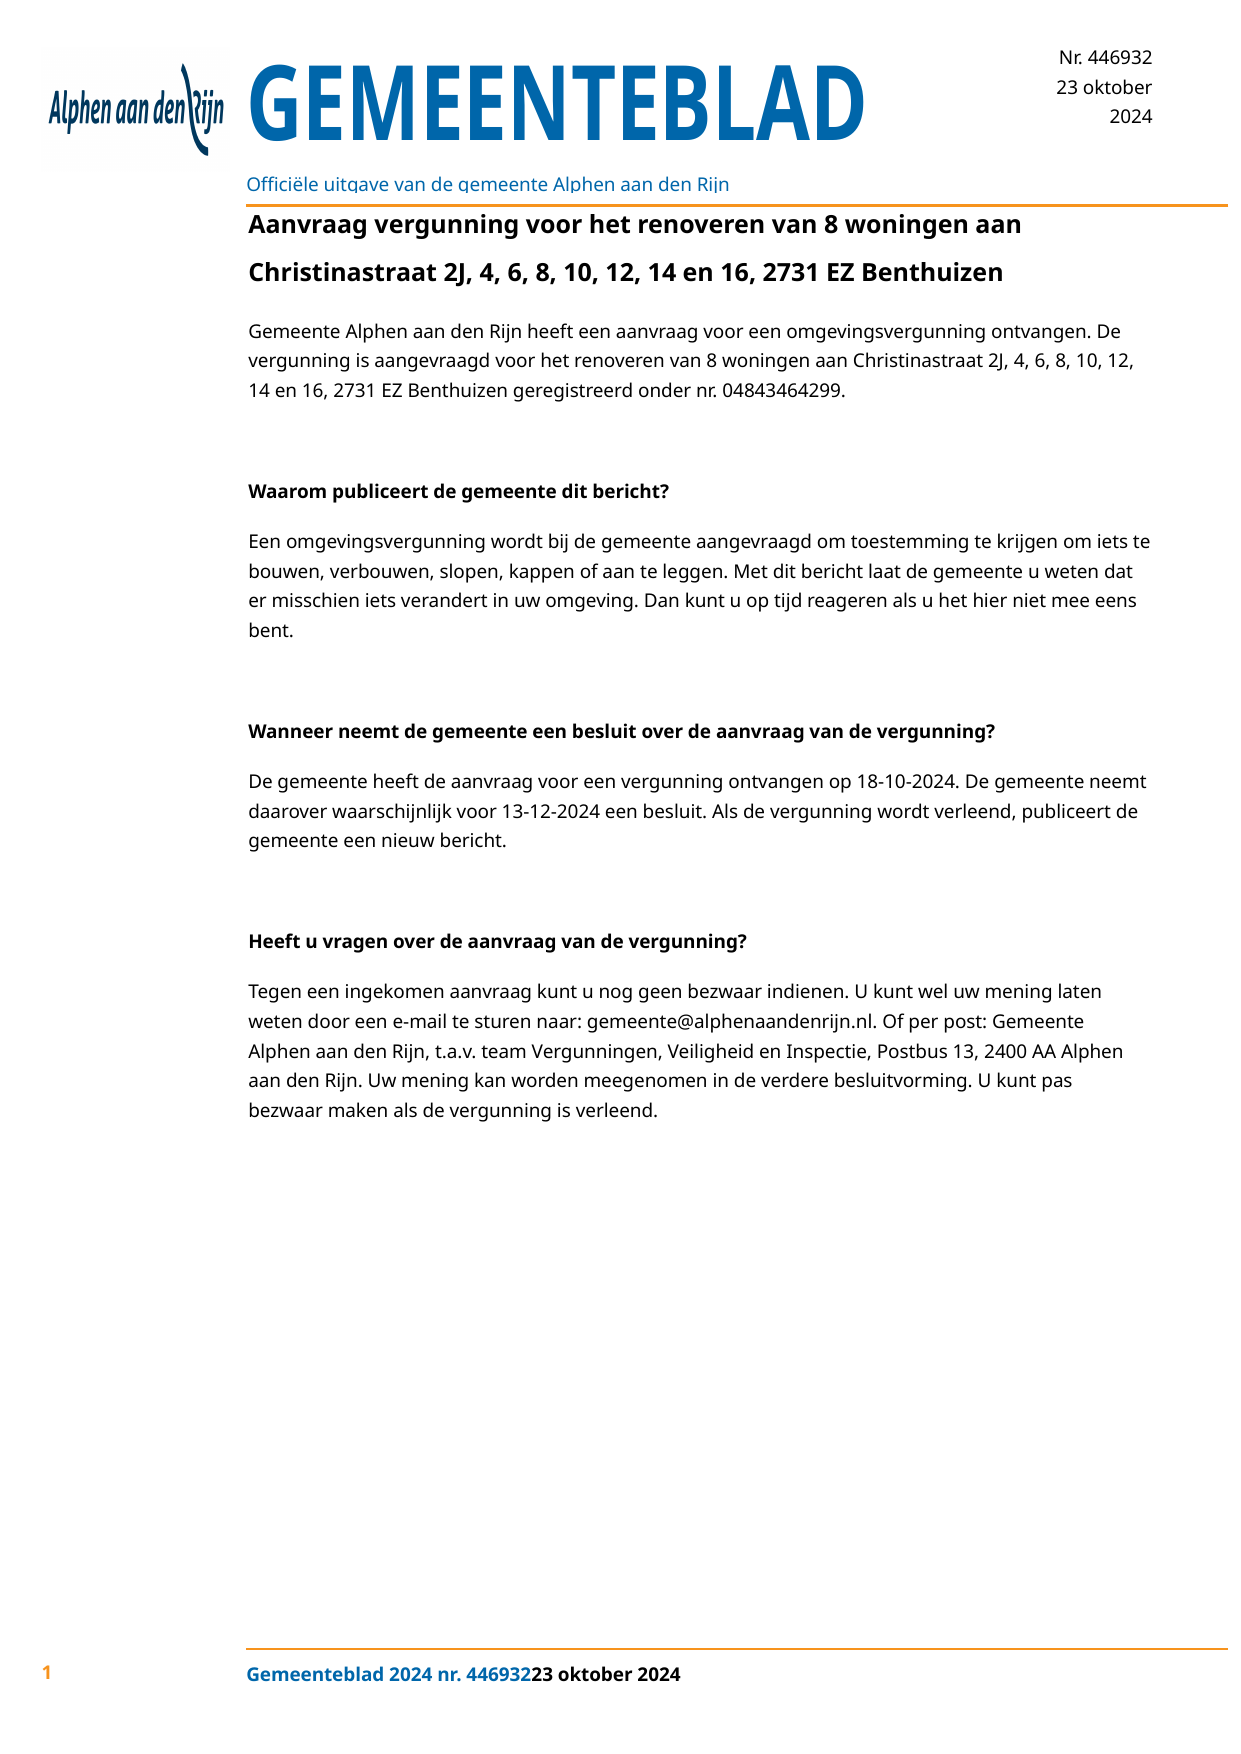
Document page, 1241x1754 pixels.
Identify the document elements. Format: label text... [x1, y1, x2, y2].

text Heeft u vragen over de aanvraag van de vergunning? [248, 928, 1152, 954]
picture [41, 47, 231, 172]
text Wanneer neemt de gemeente een besluit over de aanvraag van de vergunning? [248, 718, 1152, 744]
text Gemeente Alphen aan den Rijn heeft een aanvraag voor een omgevingsvergunning ontvangen. De vergunning is aangevraagd voor het renoveren van 8 woningen aan Christinastraat 2J, 4, 6, 8, 10, 12, 14 en 16, 2731 EZ Benthuizen geregistreerd onder nr. 04843464299. [248, 318, 1152, 403]
text Aanvraag vergunning voor het renoveren van 8 woningen aan Christinastraat 2J, 4, 6, 8, 10, 12, 14 en 16, 2731 EZ Benthuizen [248, 207, 1152, 288]
text Een omgevingsvergunning wordt bij de gemeente aangevraagd om toestemming te krijgen om iets te bouwen, verbouwen, slopen, kappen of aan te leggen. Met dit bericht laat de gemeente u weten dat er misschien iets verandert in uw omgeving. Dan kunt u op tijd reageren als u het hier niet mee eens bent. [248, 528, 1152, 643]
text Tegen een ingekomen aanvraag kunt u nog geen bezwaar indienen. U kunt wel uw mening laten weten door een e-mail te sturen naar: gemeente@alphenaandenrijn.nl. Of per post: Gemeente Alphen aan den Rijn, t.a.v. team Vergunningen, Veiligheid en Inspectie, Postbus 13, 2400 AA Alphen aan den Rijn. Uw mening kan worden meegenomen in de verdere besluitvorming. U kunt pas bezwaar maken als de vergunning is verleend. [248, 979, 1152, 1123]
text De gemeente heeft de aanvraag voor een vergunning ontvangen op 18-10-2024. De gemeente neemt daarover waarschijnlijk voor 13-12-2024 een besluit. Als de vergunning wordt verleend, publiceert de gemeente een nieuw bericht. [248, 768, 1152, 853]
text Waarom publiceert de gemeente dit bericht? [248, 478, 1152, 504]
